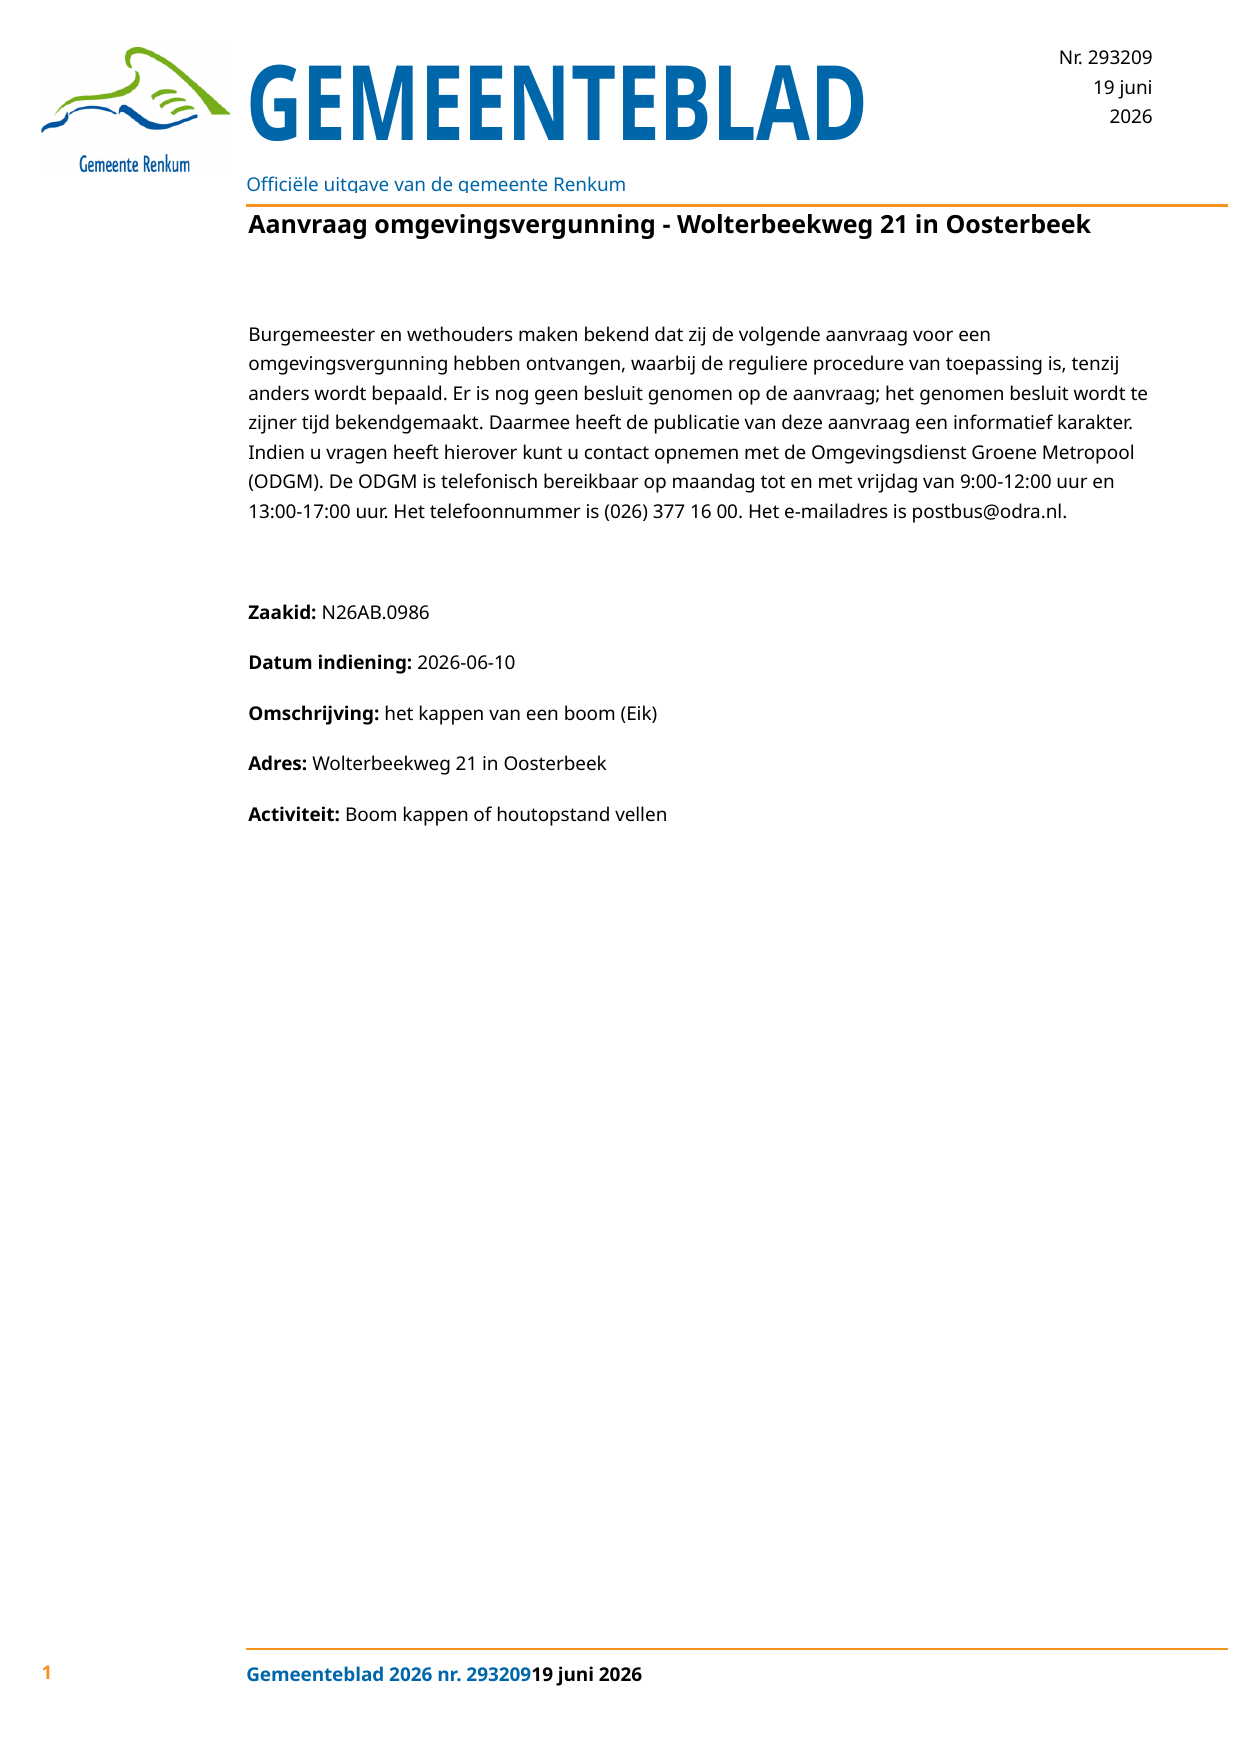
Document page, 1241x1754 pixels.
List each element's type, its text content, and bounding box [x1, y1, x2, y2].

text Activiteit: Boom kappen of houtopstand vellen [248, 801, 1152, 826]
picture [41, 47, 231, 172]
text Aanvraag omgevingsvergunning - Wolterbeekweg 21 in Oosterbeek [248, 207, 1152, 241]
text Zaakid: N26AB.0986 [248, 599, 1152, 625]
text Burgemeester en wethouders maken bekend dat zij de volgende aanvraag voor een omgevingsvergunning hebben ontvangen, waarbij de reguliere procedure van toepassing is, tenzij anders wordt bepaald. Er is nog geen besluit genomen op de aanvraag; het genomen besluit wordt te zijner tijd bekendgemaakt. Daarmee heeft de publicatie van deze aanvraag een informatief karakter. Indien u vragen heeft hierover kunt u contact opnemen met de Omgevingsdienst Groene Metropool (ODGM). De ODGM is telefonisch bereikbaar op maandag tot en met vrijdag van 9:00-12:00 uur en 13:00-17:00 uur. Het telefoonnummer is (026) 377 16 00. Het e-mailadres is postbus@odra.nl. [248, 321, 1152, 524]
text Datum indiening: 2026-06-10 [248, 649, 1152, 675]
text Adres: Wolterbeekweg 21 in Oosterbeek [248, 750, 1152, 776]
text Omschrijving: het kappen van een boom (Eik) [248, 700, 1152, 726]
